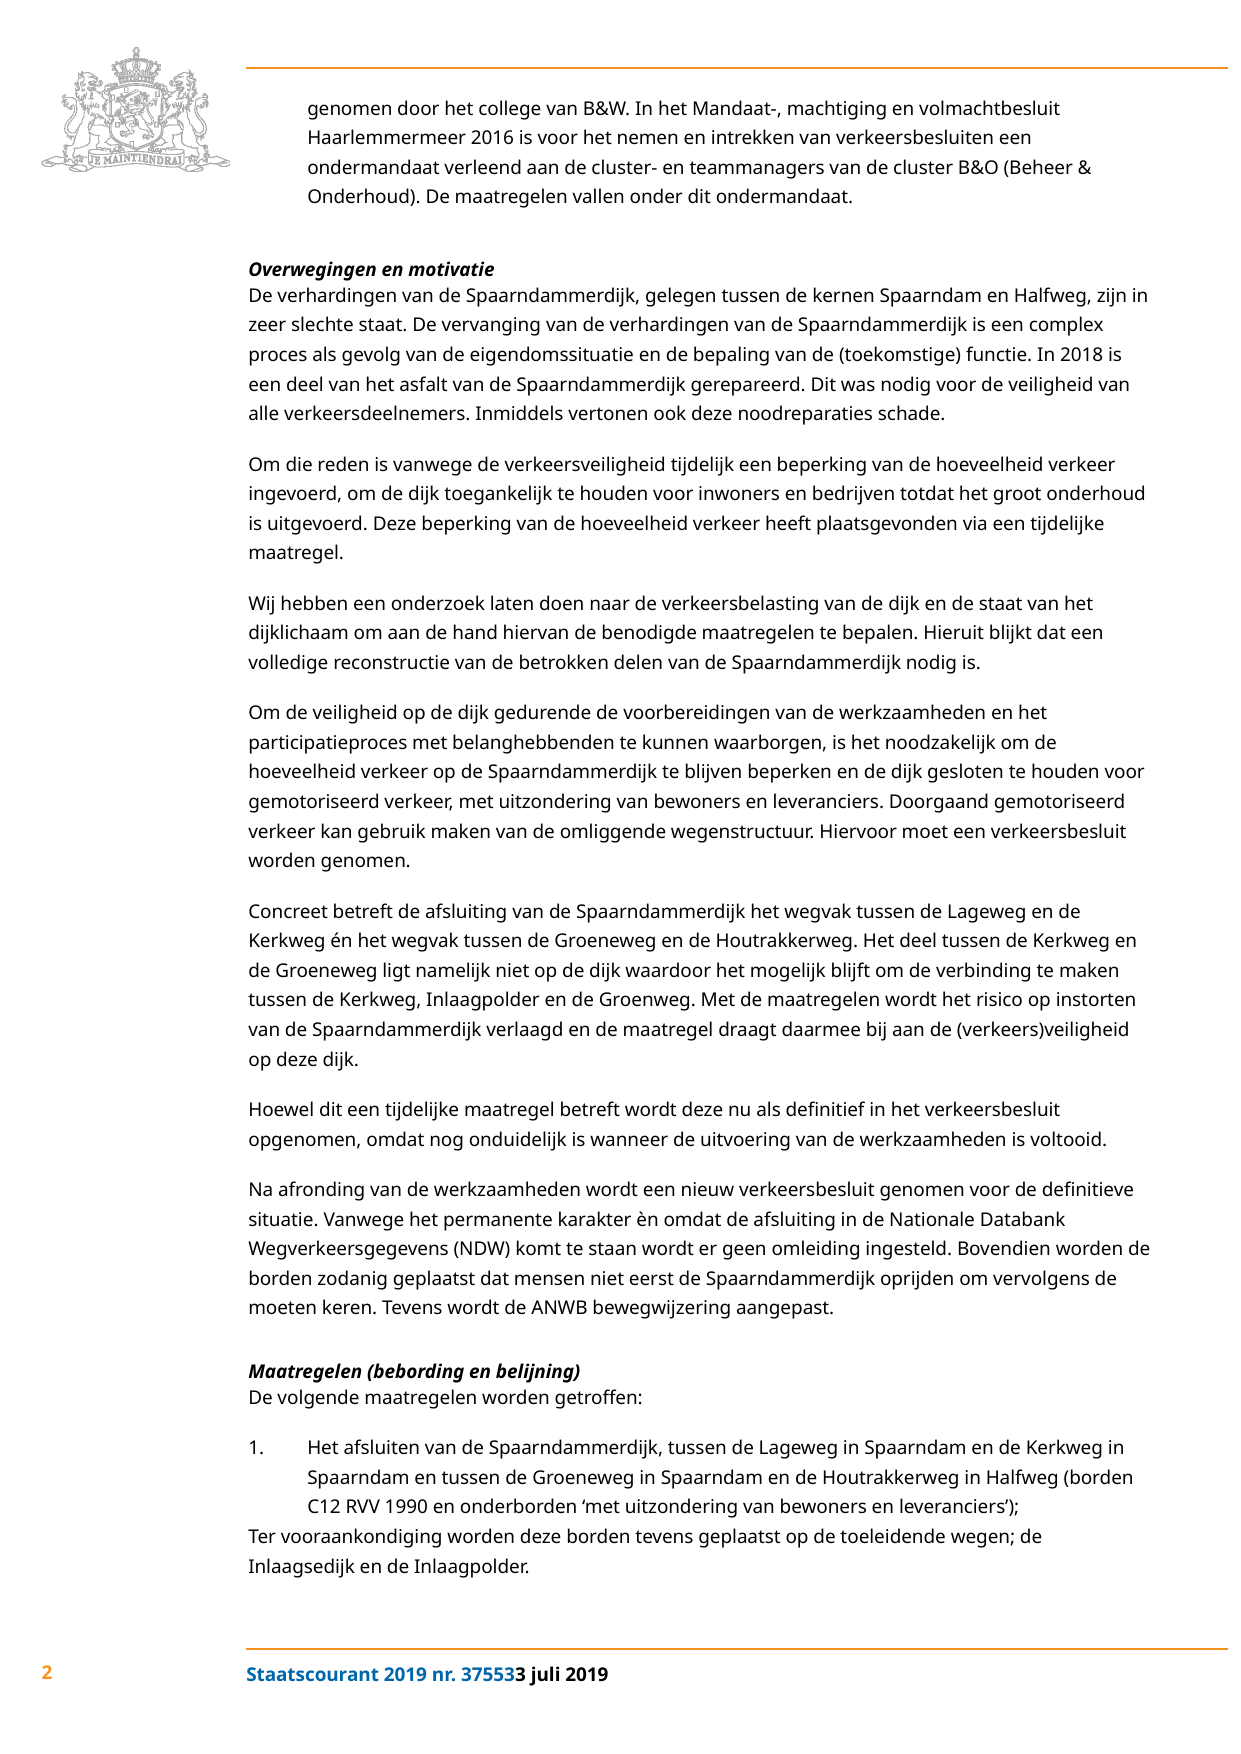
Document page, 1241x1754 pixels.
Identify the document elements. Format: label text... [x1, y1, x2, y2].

text Maatregelen (bebording en belijning) [248, 1358, 1152, 1384]
text De verhardingen van de Spaarndammerdijk, gelegen tussen de kernen Spaarndam en Halfweg, zijn in zeer slechte staat. De vervanging van de verhardingen van de Spaarndammerdijk is een complex proces als gevolg van de eigendomssituatie en de bepaling van de (toekomstige) functie. In 2018 is een deel van het asfalt van de Spaarndammerdijk gerepareerd. Dit was nodig voor de veiligheid van alle verkeersdeelnemers. Inmiddels vertonen ook deze noodreparaties schade. [248, 282, 1152, 426]
text Ter vooraankondiging worden deze borden tevens geplaatst op de toeleidende wegen; de Inlaagsedijk en de Inlaagpolder. [248, 1523, 1152, 1579]
text Hoewel dit een tijdelijke maatregel betreft wordt deze nu als definitief in het verkeersbesluit opgenomen, omdat nog onduidelijk is wanneer de uitvoering van de werkzaamheden is voltooid. [248, 1096, 1152, 1151]
text Concreet betreft de afsluiting van de Spaarndammerdijk het wegvak tussen de Lageweg en de Kerkweg én het wegvak tussen de Groeneweg en de Houtrakkerweg. Het deel tussen de Kerkweg en de Groeneweg ligt namelijk niet op de dijk waardoor het mogelijk blijft om de verbinding te maken tussen de Kerkweg, Inlaagpolder en de Groenweg. Met de maatregelen wordt het risico op instorten van de Spaarndammerdijk verlaagd en de maatregel draagt daarmee bij aan de (verkeers)veiligheid op deze dijk. [248, 898, 1152, 1071]
list Het afsluiten van de Spaarndammerdijk, tussen de Lageweg in Spaarndam en de Kerkweg in Spaarndam en tussen de Groeneweg in Spaarndam en de Houtrakkerweg in Halfweg (borden C12 RVV 1990 en onderborden ‘met uitzondering van bewoners en leveranciers’); [248, 1434, 1152, 1519]
text Overwegingen en motivatie [248, 256, 1152, 282]
text Na afronding van de werkzaamheden wordt een nieuw verkeersbesluit genomen voor de definitieve situatie. Vanwege het permanente karakter èn omdat de afsluiting in de Nationale Databank Wegverkeersgegevens (NDW) komt te staan wordt er geen omleiding ingesteld. Bovendien worden de borden zodanig geplaatst dat mensen niet eerst de Spaarndammerdijk oprijden om vervolgens de moeten keren. Tevens wordt de ANWB bewegwijzering aangepast. [248, 1176, 1152, 1320]
text Om die reden is vanwege de verkeersveiligheid tijdelijk een beperking van de hoeveelheid verkeer ingevoerd, om de dijk toegankelijk te houden voor inwoners en bedrijven totdat het groot onderhoud is uitgevoerd. Deze beperking van de hoeveelheid verkeer heeft plaatsgevonden via een tijdelijke maatregel. [248, 451, 1152, 565]
list genomen door het college van B&W. In het Mandaat-, machtiging en volmachtbesluit Haarlemmermeer 2016 is voor het nemen en intrekken van verkeersbesluiten een ondermandaat verleend aan de cluster- en teammanagers van de cluster B&O (Beheer & Onderhoud). De maatregelen vallen onder dit ondermandaat. [248, 95, 1152, 209]
text Wij hebben een onderzoek laten doen naar de verkeersbelasting van de dijk en de staat van het dijklichaam om aan de hand hiervan de benodigde maatregelen te bepalen. Hieruit blijkt dat een volledige reconstructie van de betrokken delen van de Spaarndammerdijk nodig is. [248, 590, 1152, 675]
text De volgende maatregelen worden getroffen: [248, 1384, 1152, 1410]
text Om de veiligheid op de dijk gedurende de voorbereidingen van de werkzaamheden en het participatieproces met belanghebbenden te kunnen waarborgen, is het noodzakelijk om de hoeveelheid verkeer op de Spaarndammerdijk te blijven beperken en de dijk gesloten te houden voor gemotoriseerd verkeer, met uitzondering van bewoners en leveranciers. Doorgaand gemotoriseerd verkeer kan gebruik maken van de omliggende wegenstructuur. Hiervoor moet een verkeersbesluit worden genomen. [248, 699, 1152, 873]
picture [41, 47, 231, 172]
